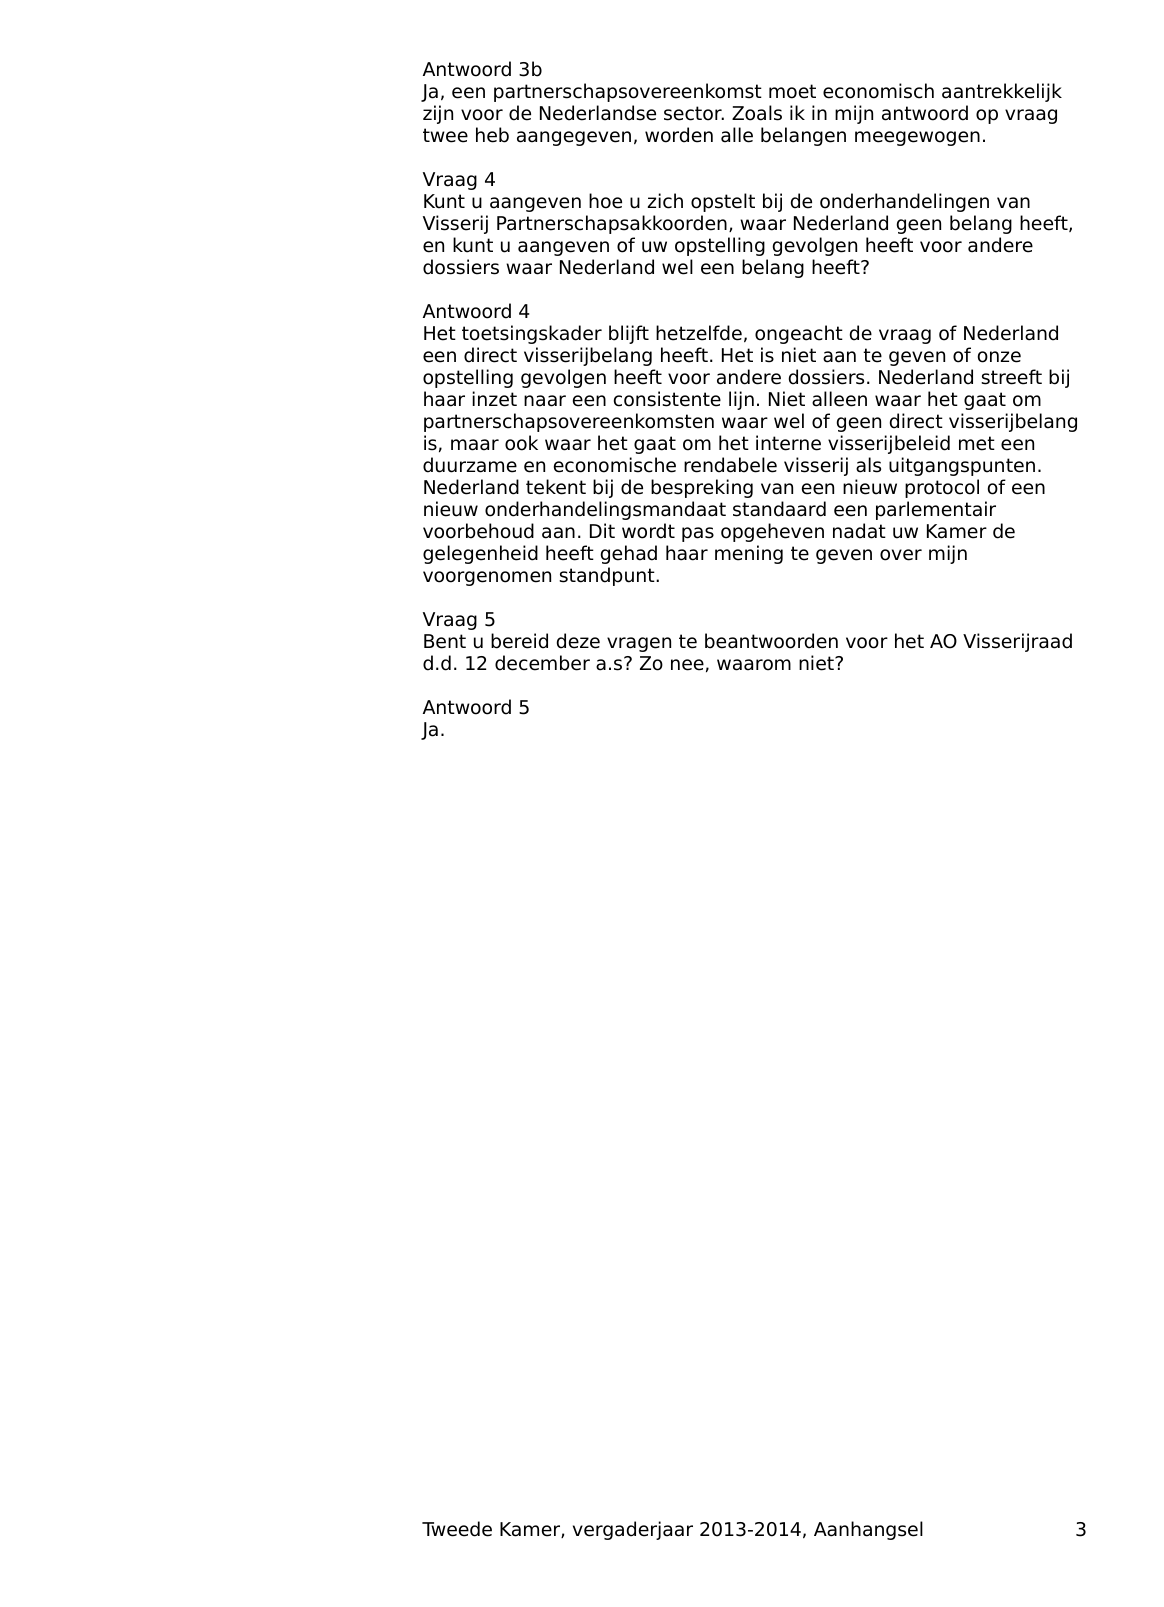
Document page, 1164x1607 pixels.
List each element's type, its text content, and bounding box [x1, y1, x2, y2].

text Vraag 4 [422, 169, 1087, 191]
text Ja. [422, 719, 1087, 741]
text Ja, een partnerschapsovereenkomst moet economisch aantrekkelijk zijn voor de Nederlandse sector. Zoals ik in mijn antwoord op vraag twee heb aangegeven, worden alle belangen meegewogen. [422, 81, 1087, 147]
text Antwoord 4 [422, 301, 1087, 323]
text Antwoord 3b [422, 59, 1087, 81]
text Bent u bereid deze vragen te beantwoorden voor het AO Visserijraad d.d. 12 december a.s? Zo nee, waarom niet? [422, 631, 1087, 675]
text Het toetsingskader blijft hetzelfde, ongeacht de vraag of Nederland een direct visserijbelang heeft. Het is niet aan te geven of onze opstelling gevolgen heeft voor andere dossiers. Nederland streeft bij haar inzet naar een consistente lijn. Niet alleen waar het gaat om partnerschapsovereenkomsten waar wel of geen direct visserijbelang is, maar ook waar het gaat om het interne visserijbeleid met een duurzame en economische rendabele visserij als uitgangspunten. [422, 323, 1087, 477]
text Kunt u aangeven hoe u zich opstelt bij de onderhandelingen van Visserij Partnerschapsakkoorden, waar Nederland geen belang heeft, en kunt u aangeven of uw opstelling gevolgen heeft voor andere dossiers waar Nederland wel een belang heeft? [422, 191, 1087, 279]
text Vraag 5 [422, 609, 1087, 631]
text Nederland tekent bij de bespreking van een nieuw protocol of een nieuw onderhandelingsmandaat standaard een parlementair voorbehoud aan. Dit wordt pas opgeheven nadat uw Kamer de gelegenheid heeft gehad haar mening te geven over mijn voorgenomen standpunt. [422, 477, 1087, 587]
text Antwoord 5 [422, 697, 1087, 719]
